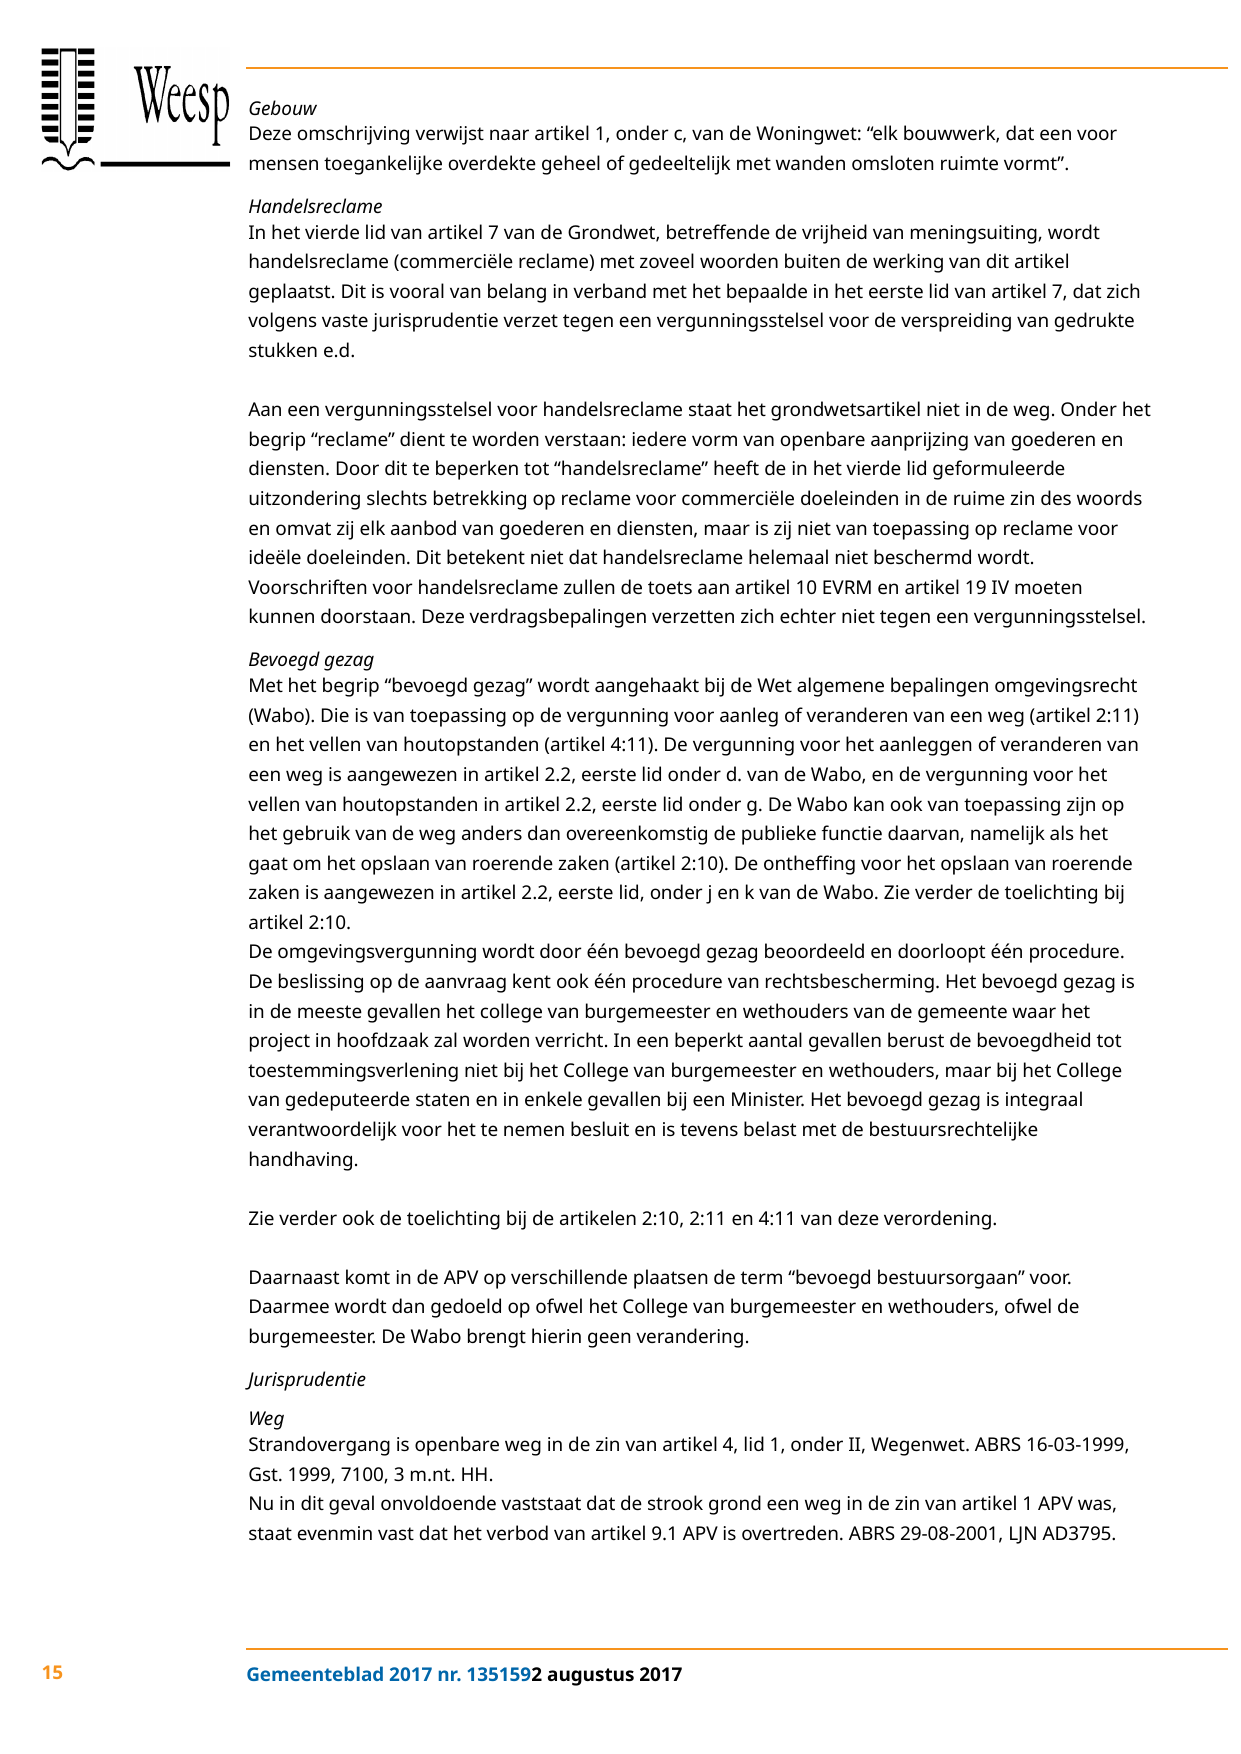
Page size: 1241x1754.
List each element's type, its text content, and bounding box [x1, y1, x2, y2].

text Zie verder ook de toelichting bij de artikelen 2:10, 2:11 en 4:11 van deze verordening. [248, 1205, 1152, 1231]
text Aan een vergunningsstelsel voor handelsreclame staat het grondwetsartikel niet in de weg. Onder het begrip “reclame” dient te worden verstaan: iedere vorm van openbare aanprijzing van goederen en diensten. Door dit te beperken tot “handelsreclame” heeft de in het vierde lid geformuleerde uitzondering slechts betrekking op reclame voor commerciële doeleinden in de ruime zin des woords en omvat zij elk aanbod van goederen en diensten, maar is zij niet van toepassing op reclame voor ideële doeleinden. Dit betekent niet dat handelsreclame helemaal niet beschermd wordt. Voorschriften voor handelsreclame zullen de toets aan artikel 10 EVRM en artikel 19 IV moeten kunnen doorstaan. Deze verdragsbepalingen verzetten zich echter niet tegen een vergunningsstelsel. [248, 396, 1152, 629]
text Weg [248, 1406, 1152, 1431]
text Met het begrip “bevoegd gezag” wordt aangehaakt bij de Wet algemene bepalingen omgevingsrecht (Wabo). Die is van toepassing op de vergunning voor aanleg of veranderen van een weg (artikel 2:11) en het vellen van houtopstanden (artikel 4:11). De vergunning voor het aanleggen of veranderen van een weg is aangewezen in artikel 2.2, eerste lid onder d. van de Wabo, en de vergunning voor het vellen van houtopstanden in artikel 2.2, eerste lid onder g. De Wabo kan ook van toepassing zijn op het gebruik van de weg anders dan overeenkomstig de publieke functie daarvan, namelijk als het gaat om het opslaan van roerende zaken (artikel 2:10). De ontheffing voor het opslaan van roerende zaken is aangewezen in artikel 2.2, eerste lid, onder j en k van de Wabo. Zie verder de toelichting bij artikel 2:10. [248, 672, 1152, 935]
text Gebouw [248, 95, 1152, 121]
text Bevoegd gezag [248, 647, 1152, 672]
text Deze omschrijving verwijst naar artikel 1, onder c, van de Woningwet: “elk bouwwerk, dat een voor mensen toegankelijke overdekte geheel of gedeeltelijk met wanden omsloten ruimte vormt”. [248, 121, 1152, 176]
text Strandovergang is openbare weg in de zin van artikel 4, lid 1, onder II, Wegenwet. ABRS 16-03-1999, Gst. 1999, 7100, 3 m.nt. HH. [248, 1431, 1152, 1487]
picture [41, 47, 231, 172]
text De omgevingsvergunning wordt door één bevoegd gezag beoordeeld en doorloopt één procedure. De beslissing op de aanvraag kent ook één procedure van rechtsbescherming. Het bevoegd gezag is in de meeste gevallen het college van burgemeester en wethouders van de gemeente waar het project in hoofdzaak zal worden verricht. In een beperkt aantal gevallen berust de bevoegdheid tot toestemmingsverlening niet bij het College van burgemeester en wethouders, maar bij het College van gedeputeerde staten en in enkele gevallen bij een Minister. Het bevoegd gezag is integraal verantwoordelijk voor het te nemen besluit en is tevens belast met de bestuursrechtelijke handhaving. [248, 939, 1152, 1171]
text Daarnaast komt in de APV op verschillende plaatsen de term “bevoegd bestuursorgaan” voor. Daarmee wordt dan gedoeld op ofwel het College van burgemeester en wethouders, ofwel de burgemeester. De Wabo brengt hierin geen verandering. [248, 1264, 1152, 1349]
text In het vierde lid van artikel 7 van de Grondwet, betreffende de vrijheid van meningsuiting, wordt handelsreclame (commerciële reclame) met zoveel woorden buiten de werking van dit artikel geplaatst. Dit is vooral van belang in verband met het bepaalde in het eerste lid van artikel 7, dat zich volgens vaste jurisprudentie verzet tegen een vergunningsstelsel voor de verspreiding van gedrukte stukken e.d. [248, 219, 1152, 363]
text Nu in dit geval onvoldoende vaststaat dat de strook grond een weg in de zin van artikel 1 APV was, staat evenmin vast dat het verbod van artikel 9.1 APV is overtreden. ABRS 29-08-2001, LJN AD3795. [248, 1491, 1152, 1546]
text Handelsreclame [248, 193, 1152, 219]
text Jurisprudentie [248, 1366, 1152, 1392]
